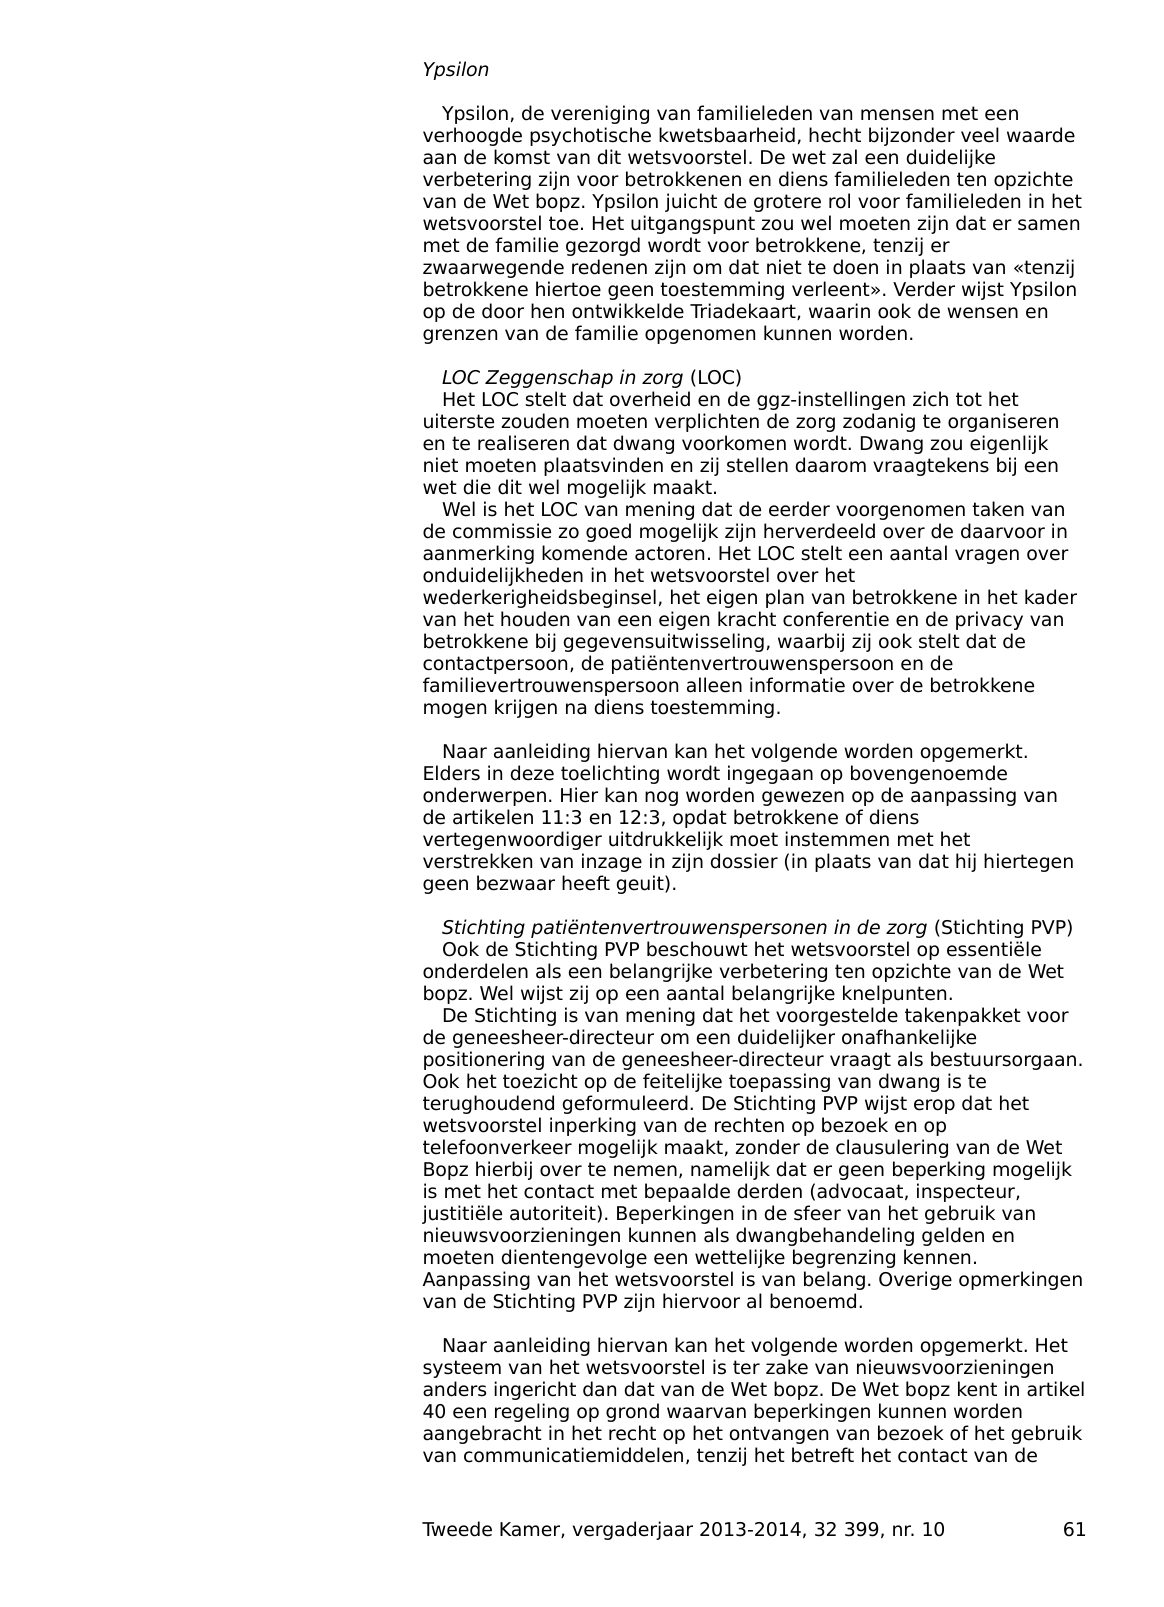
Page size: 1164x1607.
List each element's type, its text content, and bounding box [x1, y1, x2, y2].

text Wel is het LOC van mening dat de eerder voorgenomen taken van de commissie zo goed mogelijk zijn herverdeeld over de daarvoor in aanmerking komende actoren. Het LOC stelt een aantal vragen over onduidelijkheden in het wetsvoorstel over het wederkerigheidsbeginsel, het eigen plan van betrokkene in het kader van het houden van een eigen kracht conferentie en de privacy van betrokkene bij gegevensuitwisseling, waarbij zij ook stelt dat de contactpersoon, de patiëntenvertrouwenspersoon en de familievertrouwenspersoon alleen informatie over de betrokkene mogen krijgen na diens toestemming. [422, 499, 1087, 719]
text Ypsilon, de vereniging van familieleden van mensen met een verhoogde psychotische kwetsbaarheid, hecht bijzonder veel waarde aan de komst van dit wetsvoorstel. De wet zal een duidelijke verbetering zijn voor betrokkenen en diens familieleden ten opzichte van de Wet bopz. Ypsilon juicht de grotere rol voor familieleden in het wetsvoorstel toe. Het uitgangspunt zou wel moeten zijn dat er samen met de familie gezorgd wordt voor betrokkene, tenzij er zwaarwegende redenen zijn om dat niet te doen in plaats van «tenzij betrokkene hiertoe geen toestemming verleent». Verder wijst Ypsilon op de door hen ontwikkelde Triadekaart, waarin ook de wensen en grenzen van de familie opgenomen kunnen worden. [422, 103, 1087, 345]
text Het LOC stelt dat overheid en de ggz-instellingen zich tot het uiterste zouden moeten verplichten de zorg zodanig te organiseren en te realiseren dat dwang voorkomen wordt. Dwang zou eigenlijk niet moeten plaatsvinden en zij stellen daarom vraagtekens bij een wet die dit wel mogelijk maakt. [422, 389, 1087, 499]
text De Stichting is van mening dat het voorgestelde takenpakket voor de geneesheer-directeur om een duidelijker onafhankelijke positionering van de geneesheer-directeur vraagt als bestuursorgaan. Ook het toezicht op de feitelijke toepassing van dwang is te terughoudend geformuleerd. De Stichting PVP wijst erop dat het wetsvoorstel inperking van de rechten op bezoek en op telefoonverkeer mogelijk maakt, zonder de clausulering van de Wet Bopz hierbij over te nemen, namelijk dat er geen beperking mogelijk is met het contact met bepaalde derden (advocaat, inspecteur, justitiële autoriteit). Beperkingen in de sfeer van het gebruik van nieuwsvoorzieningen kunnen als dwangbehandeling gelden en moeten dientengevolge een wettelijke begrenzing kennen. Aanpassing van het wetsvoorstel is van belang. Overige opmerkingen van de Stichting PVP zijn hiervoor al benoemd. [422, 1005, 1087, 1313]
text LOC Zeggenschap in zorg (LOC) [422, 367, 1087, 389]
text Naar aanleiding hiervan kan het volgende worden opgemerkt. Het systeem van het wetsvoorstel is ter zake van nieuwsvoorzieningen anders ingericht dan dat van de Wet bopz. De Wet bopz kent in artikel 40 een regeling op grond waarvan beperkingen kunnen worden aangebracht in het recht op het ontvangen van bezoek of het gebruik van communicatiemiddelen, tenzij het betreft het contact van de [422, 1335, 1087, 1467]
text Ook de Stichting PVP beschouwt het wetsvoorstel op essentiële onderdelen als een belangrijke verbetering ten opzichte van de Wet bopz. Wel wijst zij op een aantal belangrijke knelpunten. [422, 939, 1087, 1005]
subtitle Ypsilon [422, 59, 1087, 81]
text Stichting patiëntenvertrouwenspersonen in de zorg (Stichting PVP) [422, 917, 1087, 939]
text Naar aanleiding hiervan kan het volgende worden opgemerkt. Elders in deze toelichting wordt ingegaan op bovengenoemde onderwerpen. Hier kan nog worden gewezen op de aanpassing van de artikelen 11:3 en 12:3, opdat betrokkene of diens vertegenwoordiger uitdrukkelijk moet instemmen met het verstrekken van inzage in zijn dossier (in plaats van dat hij hiertegen geen bezwaar heeft geuit). [422, 741, 1087, 895]
